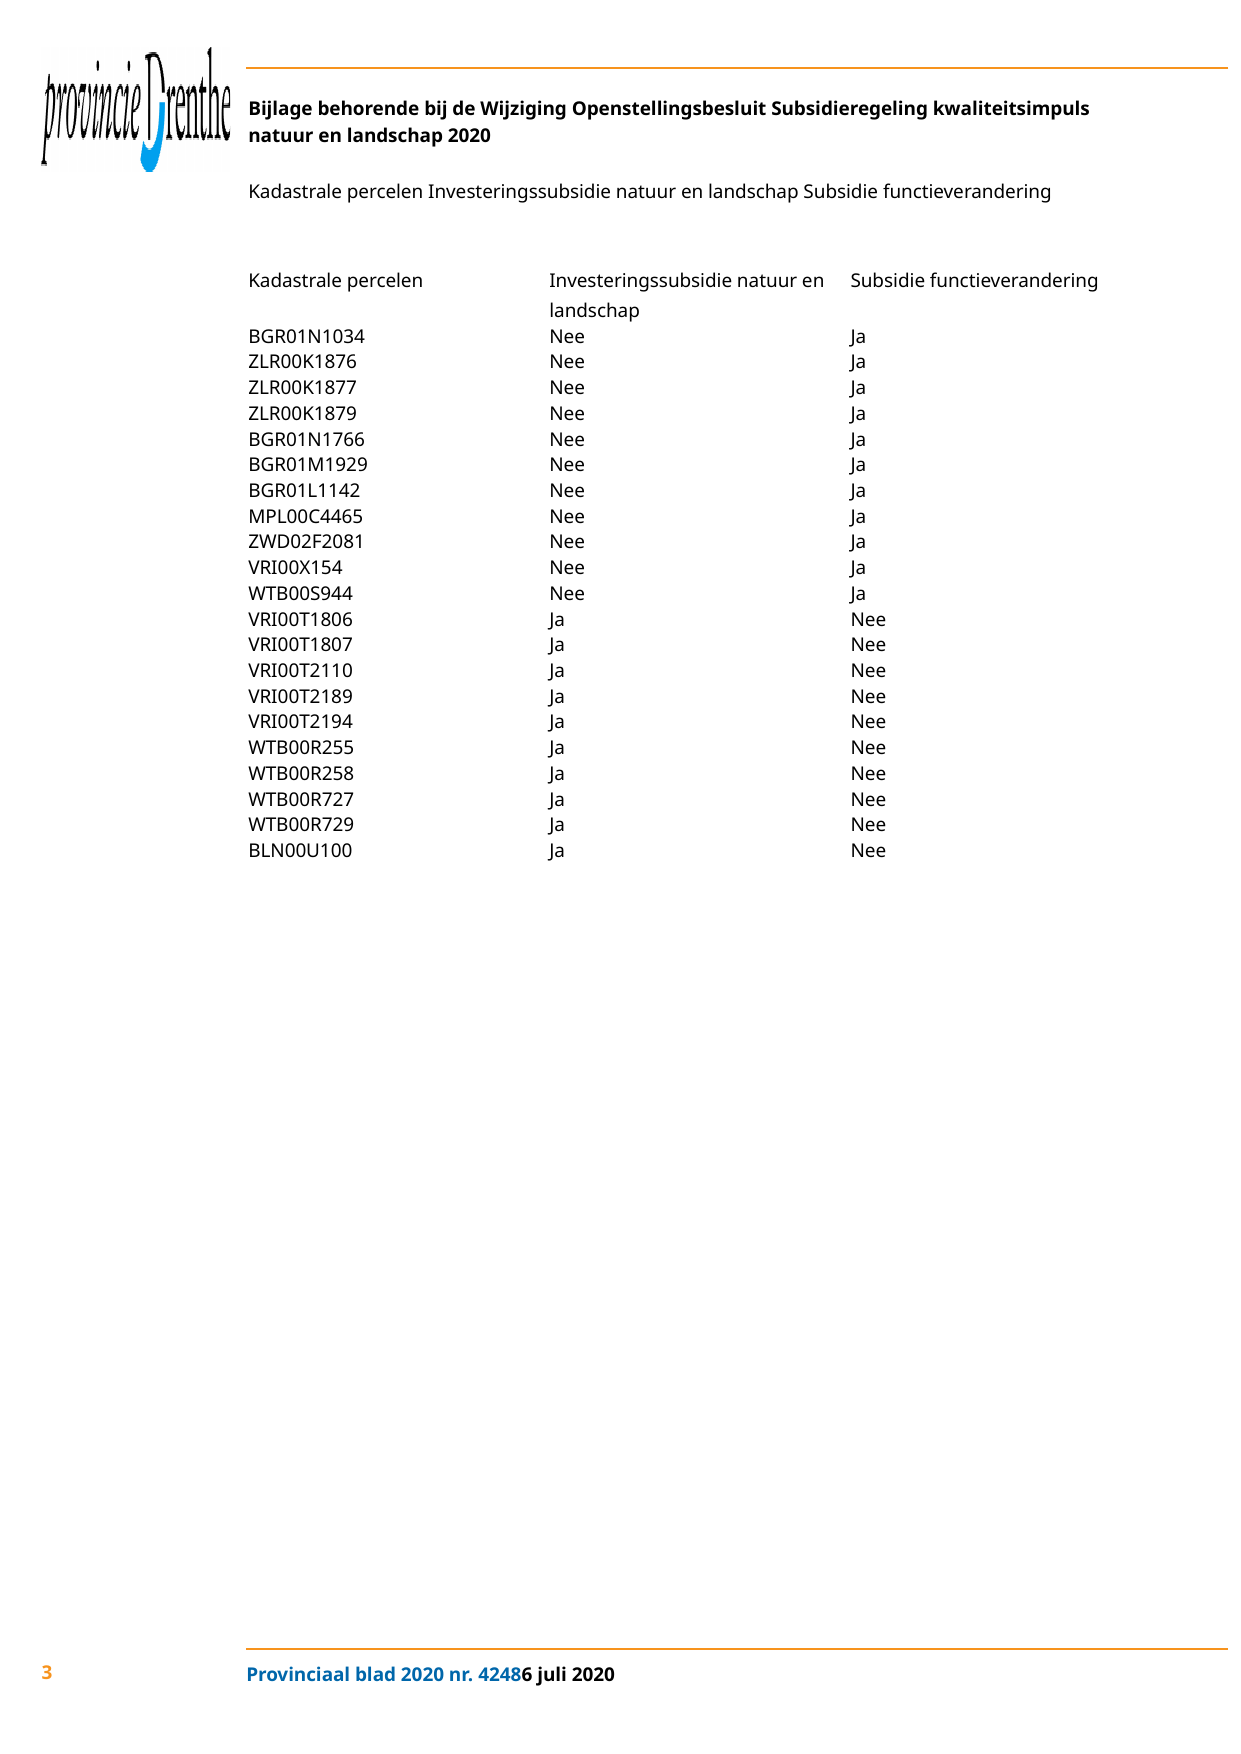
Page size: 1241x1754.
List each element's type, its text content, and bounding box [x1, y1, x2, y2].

table_cell Nee [549, 426, 850, 451]
table_cell ZLR00K1876 [248, 349, 549, 374]
table_cell Ja [549, 709, 850, 734]
table_cell VRI00X154 [248, 554, 549, 580]
table_cell WTB00R727 [248, 786, 549, 812]
table_cell VRI00T2189 [248, 683, 549, 709]
table_cell ZWD02F2081 [248, 529, 549, 554]
table_cell Nee [549, 349, 850, 374]
table_cell Ja [850, 426, 1152, 451]
table_cell Nee [549, 451, 850, 477]
table_cell BGR01N1034 [248, 323, 549, 348]
table_cell Nee [850, 812, 1152, 837]
table_cell Ja [850, 349, 1152, 374]
table_cell VRI00T2194 [248, 709, 549, 734]
table_cell Ja [549, 786, 850, 812]
table_cell Ja [850, 503, 1152, 529]
table_cell Ja [549, 606, 850, 632]
table_cell Ja [850, 374, 1152, 400]
table_cell ZLR00K1879 [248, 400, 549, 426]
table_cell WTB00R255 [248, 735, 549, 760]
table_cell BLN00U100 [248, 838, 549, 863]
table_cell Nee [549, 503, 850, 529]
table_cell Nee [850, 735, 1152, 760]
table_cell Ja [850, 323, 1152, 348]
table_cell WTB00R729 [248, 812, 549, 837]
table_cell Nee [850, 683, 1152, 709]
table_cell Nee [549, 374, 850, 400]
table_cell Ja [549, 812, 850, 837]
table_cell Nee [549, 323, 850, 348]
table_cell VRI00T1806 [248, 606, 549, 632]
table_cell Ja [549, 683, 850, 709]
table_cell VRI00T1807 [248, 632, 549, 657]
text Bijlage behorende bij de Wijziging Openstellingsbesluit Subsidieregeling kwaliteitsimpuls natuur en landschap 2020 [248, 95, 1152, 149]
table_cell Nee [549, 554, 850, 580]
table_cell Nee [549, 529, 850, 554]
table_cell Ja [549, 838, 850, 863]
table_cell Ja [549, 760, 850, 786]
table_cell Nee [549, 400, 850, 426]
table_cell Ja [850, 477, 1152, 503]
table_cell ZLR00K1877 [248, 374, 549, 400]
table_cell Nee [549, 477, 850, 503]
table_cell Ja [850, 529, 1152, 554]
table_cell Ja [850, 451, 1152, 477]
table_cell MPL00C4465 [248, 503, 549, 529]
table_cell Nee [850, 606, 1152, 632]
table_cell BGR01L1142 [248, 477, 549, 503]
table_cell Nee [850, 657, 1152, 683]
table_header Investeringssubsidie natuur en landschap [549, 268, 850, 323]
table_cell Nee [850, 786, 1152, 812]
table_cell Ja [850, 400, 1152, 426]
table_cell Nee [850, 632, 1152, 657]
table_cell BGR01N1766 [248, 426, 549, 451]
table_header Kadastrale percelen [248, 268, 549, 323]
table_cell WTB00S944 [248, 580, 549, 606]
table_cell Ja [549, 632, 850, 657]
picture [41, 47, 231, 172]
table_cell Nee [549, 580, 850, 606]
table_cell Nee [850, 760, 1152, 786]
table_header Subsidie functieverandering [850, 268, 1152, 323]
table_cell Ja [549, 735, 850, 760]
table_cell Ja [850, 554, 1152, 580]
table_cell Ja [549, 657, 850, 683]
table_cell Nee [850, 838, 1152, 863]
table_cell Nee [850, 709, 1152, 734]
table_cell VRI00T2110 [248, 657, 549, 683]
table_cell Ja [850, 580, 1152, 606]
table_cell WTB00R258 [248, 760, 549, 786]
text Kadastrale percelen Investeringssubsidie natuur en landschap Subsidie functieverandering [248, 179, 1152, 204]
table_cell BGR01M1929 [248, 451, 549, 477]
